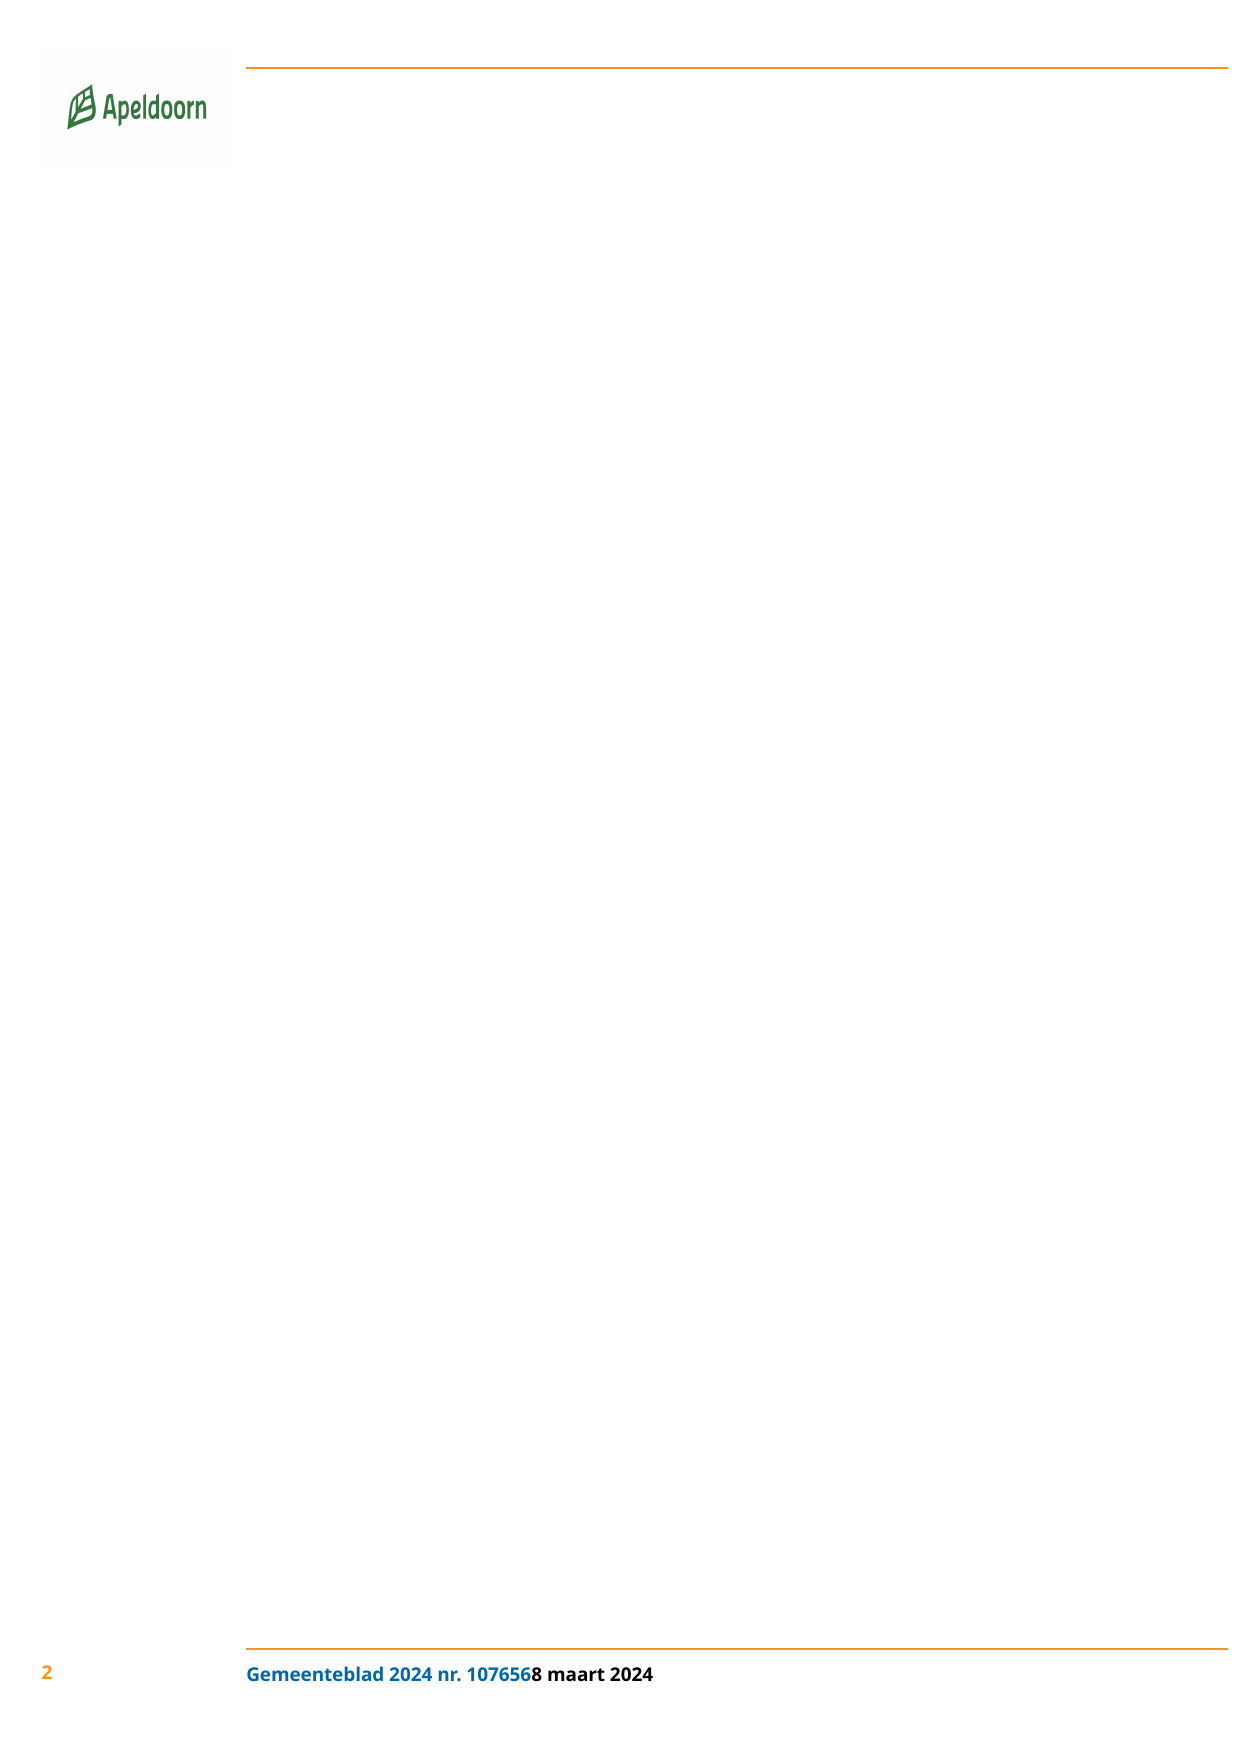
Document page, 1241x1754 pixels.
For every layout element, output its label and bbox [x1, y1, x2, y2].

picture [41, 47, 231, 172]
